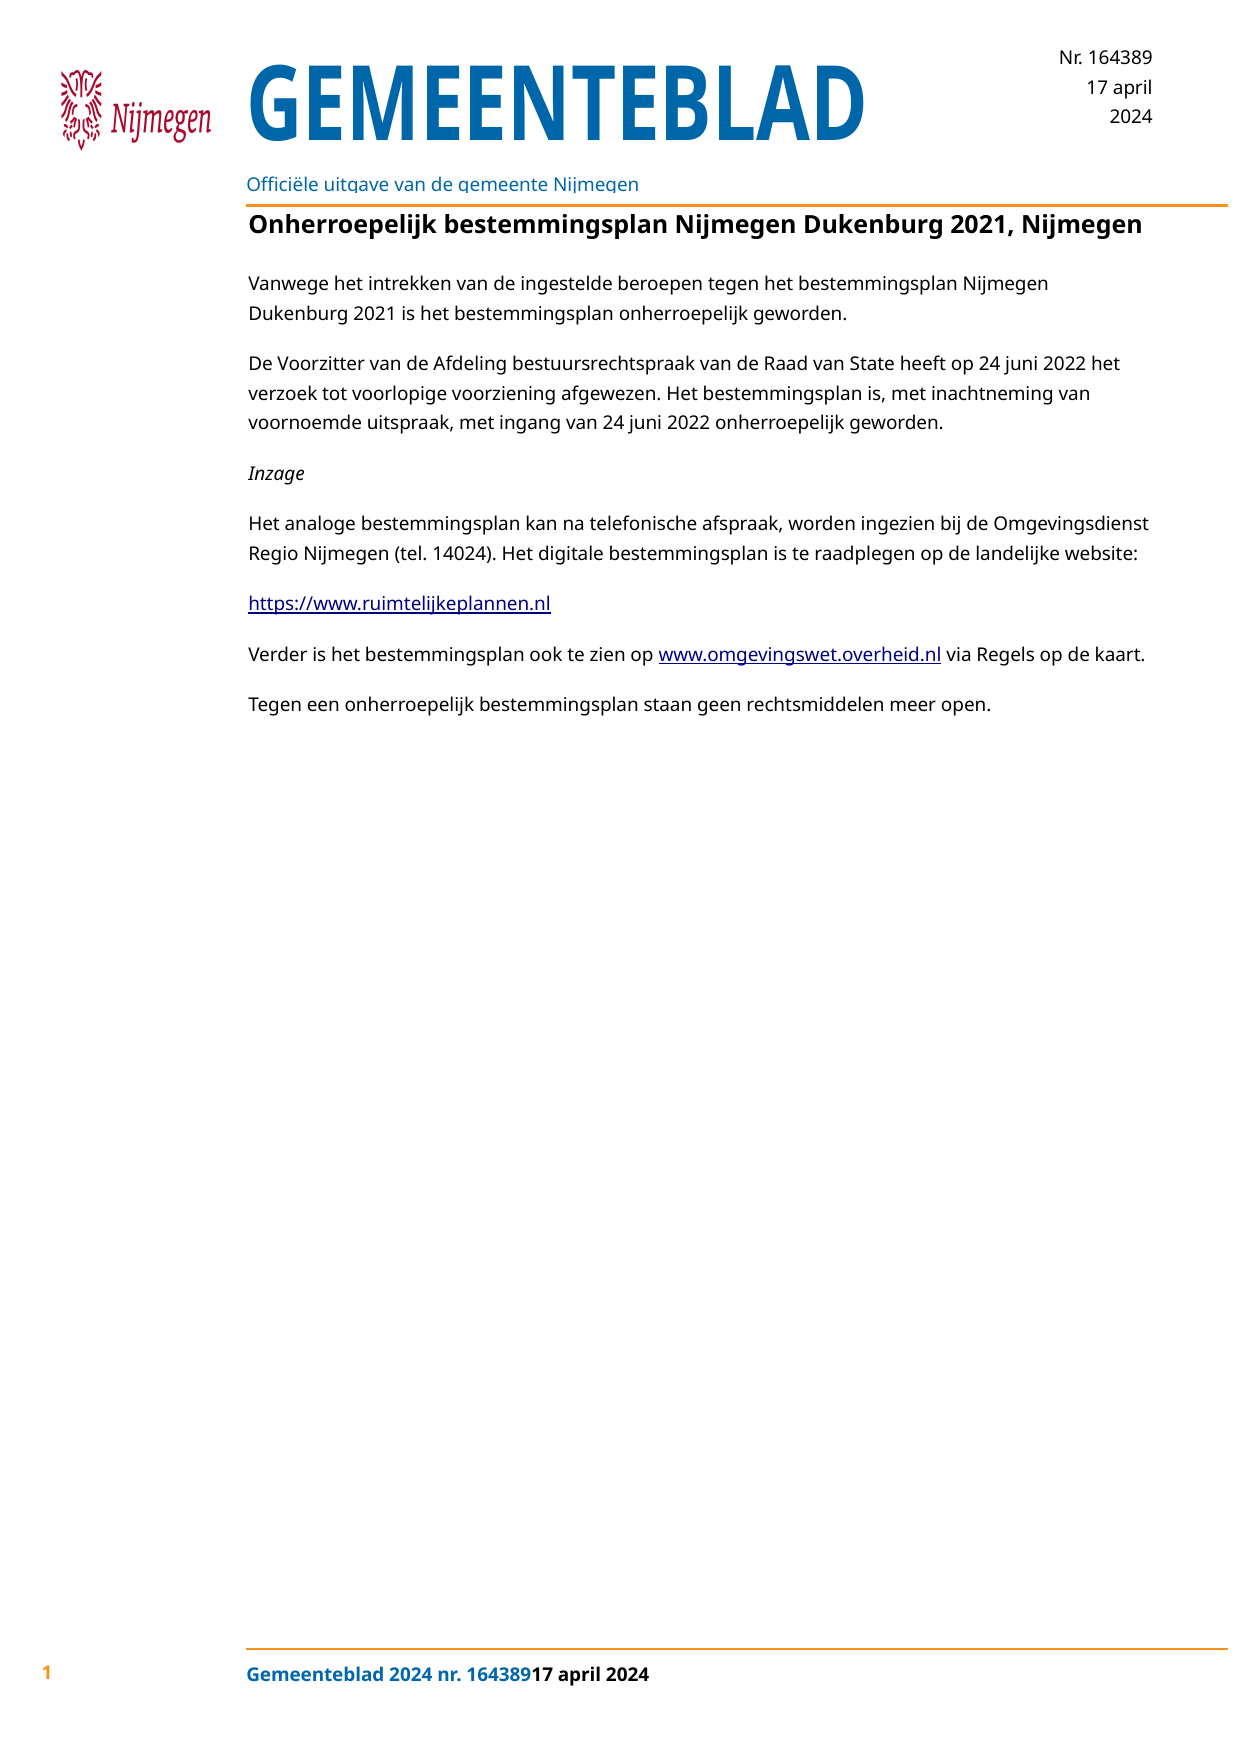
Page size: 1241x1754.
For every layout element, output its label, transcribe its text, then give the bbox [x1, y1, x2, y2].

text Onherroepelijk bestemmingsplan Nijmegen Dukenburg 2021, Nijmegen [248, 207, 1152, 241]
text Inzage [248, 460, 1152, 486]
text Vanwege het intrekken van de ingestelde beroepen tegen het bestemmingsplan Nijmegen Dukenburg 2021 is het bestemmingsplan onherroepelijk geworden. [248, 270, 1152, 326]
text Het analoge bestemmingsplan kan na telefonische afspraak, worden ingezien bij de Omgevingsdienst Regio Nijmegen (tel. 14024). Het digitale bestemmingsplan is te raadplegen op de landelijke website: [248, 510, 1152, 566]
text De Voorzitter van de Afdeling bestuursrechtspraak van de Raad van State heeft op 24 juni 2022 het verzoek tot voorlopige voorziening afgewezen. Het bestemmingsplan is, met inachtneming van voornoemde uitspraak, met ingang van 24 juni 2022 onherroepelijk geworden. [248, 350, 1152, 435]
text Verder is het bestemmingsplan ook te zien op www.omgevingswet.overheid.nl via Regels op de kaart. [248, 641, 1152, 666]
text https://www.ruimtelijkeplannen.nl [248, 590, 1152, 616]
text Tegen een onherroepelijk bestemmingsplan staan geen rechtsmiddelen meer open. [248, 691, 1152, 717]
picture [41, 47, 231, 172]
